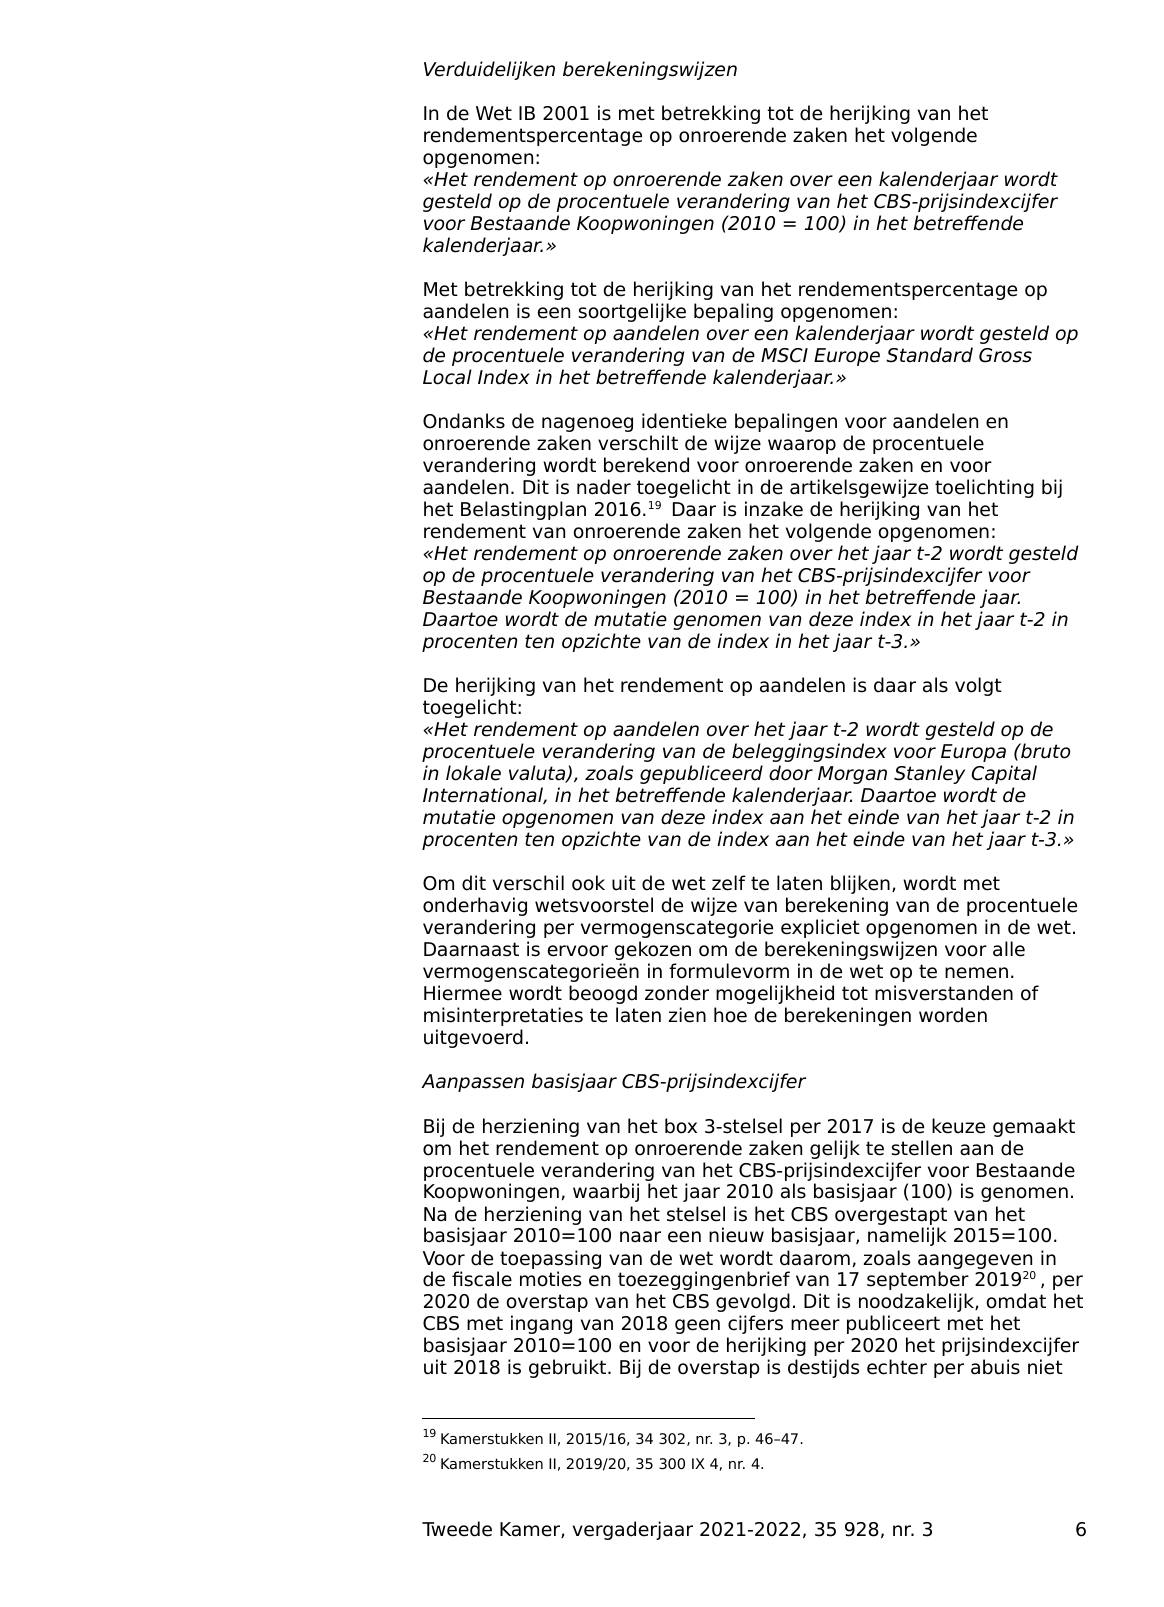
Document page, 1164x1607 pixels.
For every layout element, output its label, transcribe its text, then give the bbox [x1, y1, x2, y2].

text Met betrekking tot de herijking van het rendementspercentage op aandelen is een soortgelijke bepaling opgenomen: [422, 279, 1087, 323]
text «Het rendement op onroerende zaken over het jaar t-2 wordt gesteld op de procentuele verandering van het CBS-prijsindexcijfer voor Bestaande Koopwoningen (2010 = 100) in het betreffende jaar. Daartoe wordt de mutatie genomen van deze index in het jaar t-2 in procenten ten opzichte van de index in het jaar t-3.» [422, 543, 1087, 653]
text De herijking van het rendement op aandelen is daar als volgt toegelicht: [422, 675, 1087, 719]
subtitle Aanpassen basisjaar CBS-prijsindexcijfer [422, 1071, 1087, 1093]
text Kamerstukken II, 2019/20, 35 300 IX 4, nr. 4. [422, 1452, 1087, 1474]
text «Het rendement op onroerende zaken over een kalenderjaar wordt gesteld op de procentuele verandering van het CBS-prijsindexcijfer voor Bestaande Koopwoningen (2010 = 100) in het betreffende kalenderjaar.» [422, 169, 1087, 257]
text Kamerstukken II, 2015/16, 34 302, nr. 3, p. 46–47. [422, 1427, 1087, 1449]
text In de Wet IB 2001 is met betrekking tot de herijking van het rendementspercentage op onroerende zaken het volgende opgenomen: [422, 103, 1087, 169]
text Bij de herziening van het box 3-stelsel per 2017 is de keuze gemaakt om het rendement op onroerende zaken gelijk te stellen aan de procentuele verandering van het CBS-prijsindexcijfer voor Bestaande Koopwoningen, waarbij het jaar 2010 als basisjaar (100) is genomen. Na de herziening van het stelsel is het CBS overgestapt van het basisjaar 2010=100 naar een nieuw basisjaar, namelijk 2015=100. Voor de toepassing van de wet wordt daarom, zoals aangegeven in de fiscale moties en toezeggingenbrief van 17 september 2019, per 2020 de overstap van het CBS gevolgd. Dit is noodzakelijk, omdat het CBS met ingang van 2018 geen cijfers meer publiceert met het basisjaar 2010=100 en voor de herijking per 2020 het prijsindexcijfer uit 2018 is gebruikt. Bij de overstap is destijds echter per abuis niet [422, 1116, 1087, 1379]
text «Het rendement op aandelen over een kalenderjaar wordt gesteld op de procentuele verandering van de MSCI Europe Standard Gross Local Index in het betreffende kalenderjaar.» [422, 323, 1087, 389]
subtitle Verduidelijken berekeningswijzen [422, 59, 1087, 81]
text «Het rendement op aandelen over het jaar t-2 wordt gesteld op de procentuele verandering van de beleggingsindex voor Europa (bruto in lokale valuta), zoals gepubliceerd door Morgan Stanley Capital International, in het betreffende kalenderjaar. Daartoe wordt de mutatie opgenomen van deze index aan het einde van het jaar t-2 in procenten ten opzichte van de index aan het einde van het jaar t-3.» [422, 719, 1087, 851]
text Om dit verschil ook uit de wet zelf te laten blijken, wordt met onderhavig wetsvoorstel de wijze van berekening van de procentuele verandering per vermogenscategorie expliciet opgenomen in de wet. Daarnaast is ervoor gekozen om de berekeningswijzen voor alle vermogenscategorieën in formulevorm in de wet op te nemen. Hiermee wordt beoogd zonder mogelijkheid tot misverstanden of misinterpretaties te laten zien hoe de berekeningen worden uitgevoerd. [422, 873, 1087, 1049]
text Ondanks de nagenoeg identieke bepalingen voor aandelen en onroerende zaken verschilt de wijze waarop de procentuele verandering wordt berekend voor onroerende zaken en voor aandelen. Dit is nader toegelicht in de artikelsgewijze toelichting bij het Belastingplan 2016. Daar is inzake de herijking van het rendement van onroerende zaken het volgende opgenomen: [422, 411, 1087, 543]
